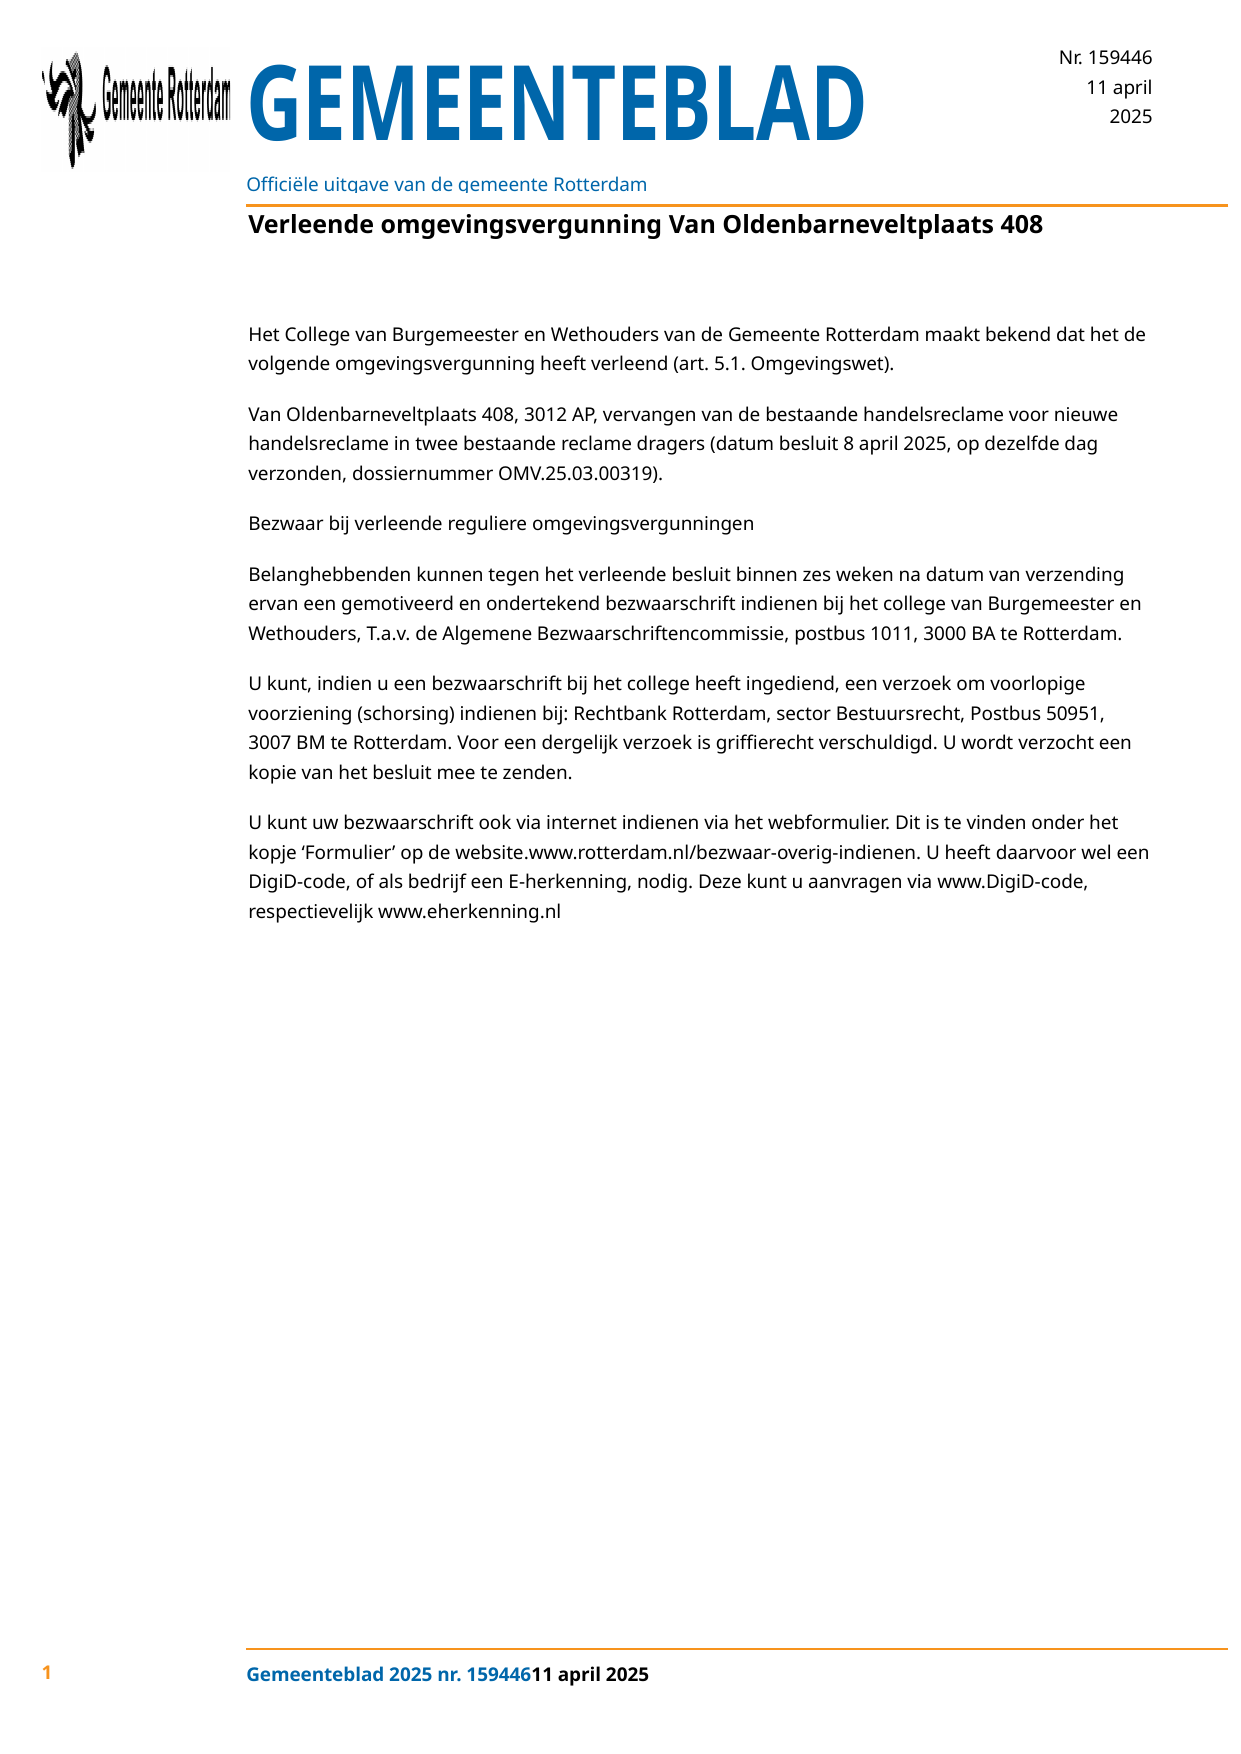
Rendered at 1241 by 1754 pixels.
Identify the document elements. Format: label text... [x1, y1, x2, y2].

text Van Oldenbarneveltplaats 408, 3012 AP, vervangen van de bestaande handelsreclame voor nieuwe handelsreclame in twee bestaande reclame dragers (datum besluit 8 april 2025, op dezelfde dag verzonden, dossiernummer OMV.25.03.00319). [248, 401, 1152, 486]
text Belanghebbenden kunnen tegen het verleende besluit binnen zes weken na datum van verzending ervan een gemotiveerd en ondertekend bezwaarschrift indienen bij het college van Burgemeester en Wethouders, T.a.v. de Algemene Bezwaarschriftencommissie, postbus 1011, 3000 BA te Rotterdam. [248, 561, 1152, 646]
text U kunt uw bezwaarschrift ook via internet indienen via het webformulier. Dit is te vinden onder het kopje ‘Formulier’ op de website.www.rotterdam.nl/bezwaar-overig-indienen. U heeft daarvoor wel een DigiD-code, of als bedrijf een E-herkenning, nodig. Deze kunt u aanvragen via www.DigiD-code, respectievelijk www.eherkenning.nl [248, 809, 1152, 924]
text Het College van Burgemeester en Wethouders van de Gemeente Rotterdam maakt bekend dat het de volgende omgevingsvergunning heeft verleend (art. 5.1. Omgevingswet). [248, 321, 1152, 376]
text U kunt, indien u een bezwaarschrift bij het college heeft ingediend, een verzoek om voorlopige voorziening (schorsing) indienen bij: Rechtbank Rotterdam, sector Bestuursrecht, Postbus 50951, 3007 BM te Rotterdam. Voor een dergelijk verzoek is griffierecht verschuldigd. U wordt verzocht een kopie van het besluit mee te zenden. [248, 670, 1152, 785]
text Bezwaar bij verleende reguliere omgevingsvergunningen [248, 510, 1152, 536]
picture [41, 47, 231, 172]
text Verleende omgevingsvergunning Van Oldenbarneveltplaats 408 [248, 207, 1152, 241]
